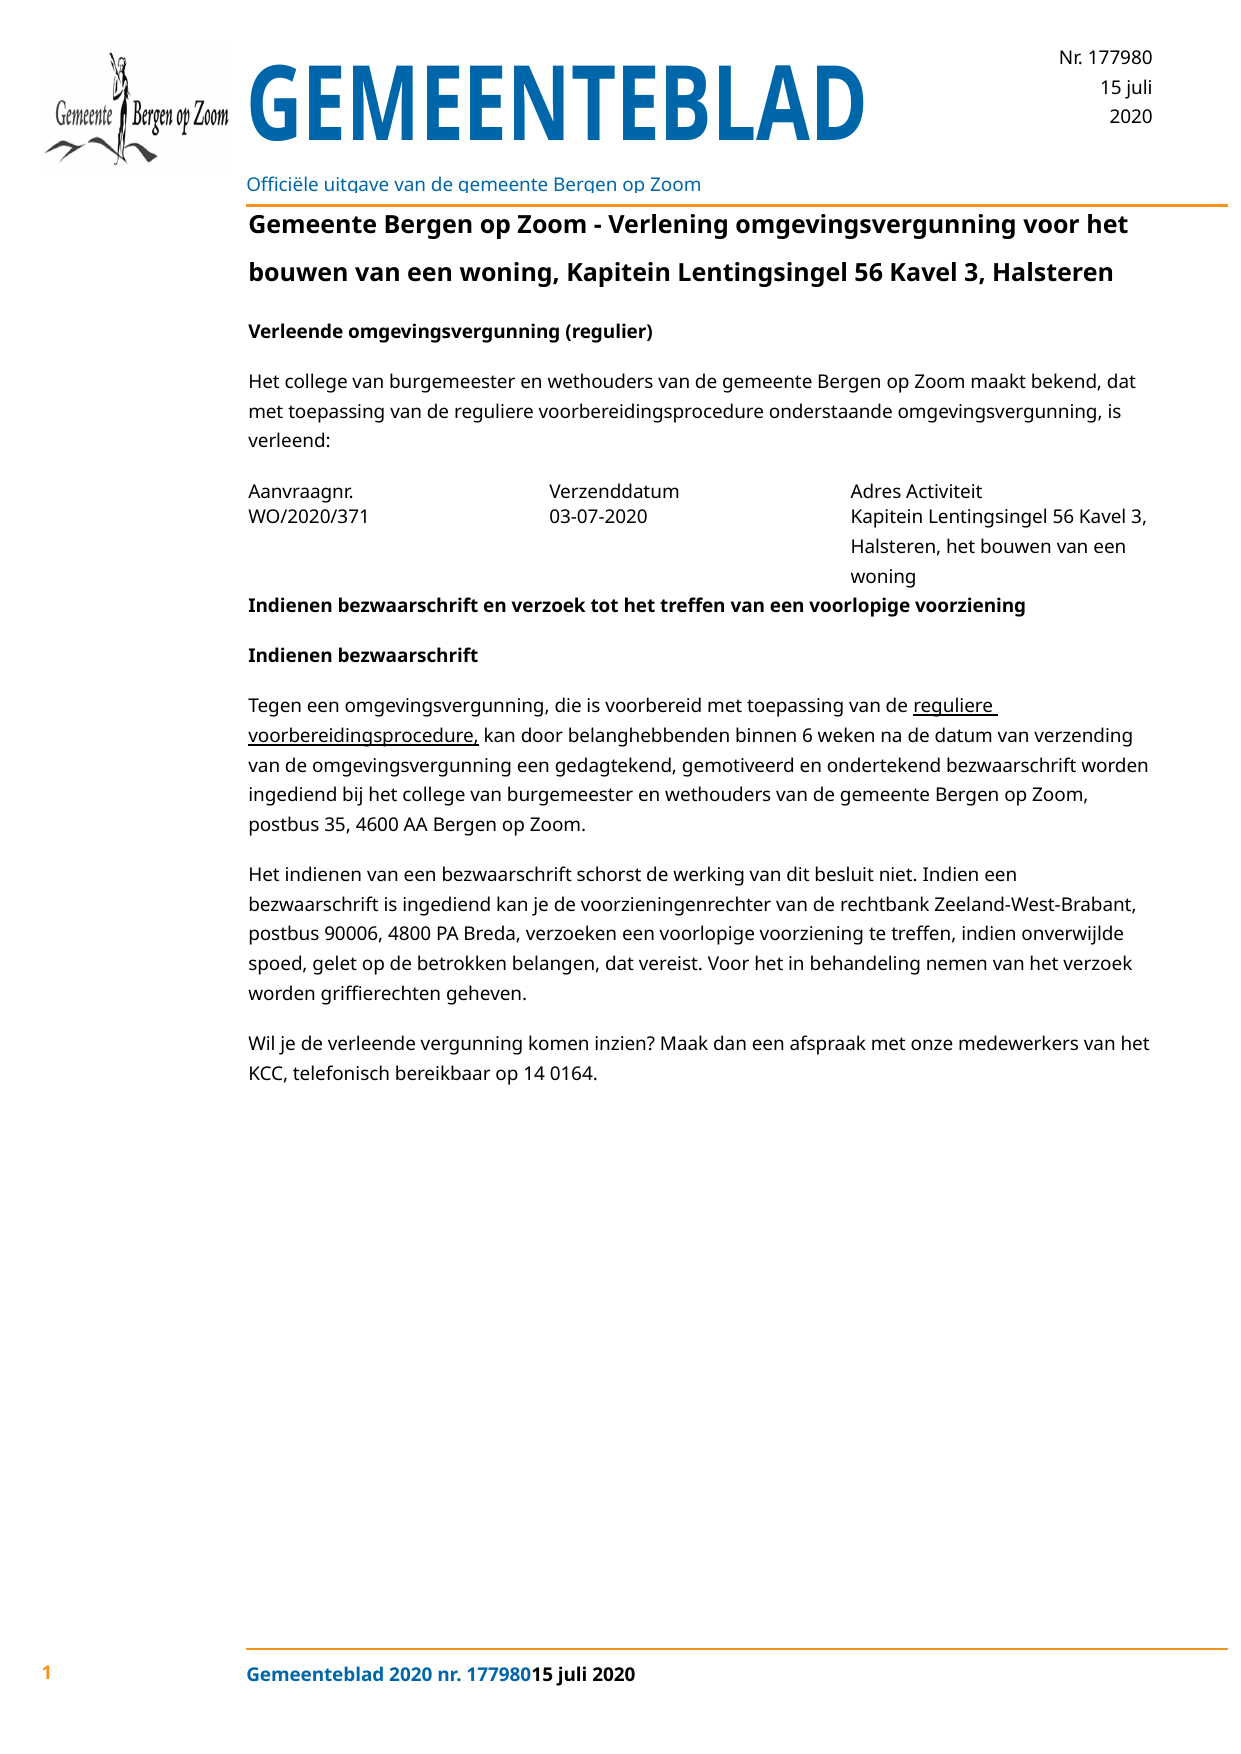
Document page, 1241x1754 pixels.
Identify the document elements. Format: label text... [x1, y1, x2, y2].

picture [41, 47, 231, 172]
text Indienen bezwaarschrift en verzoek tot het treffen van een voorlopige voorziening [248, 592, 1152, 618]
text Het college van burgemeester en wethouders van de gemeente Bergen op Zoom maakt bekend, dat met toepassing van de reguliere voorbereidingsprocedure onderstaande omgevingsvergunning, is verleend: [248, 368, 1152, 453]
text Indienen bezwaarschrift [248, 642, 1152, 668]
table_header Adres Activiteit [850, 478, 1152, 504]
text Tegen een omgevingsvergunning, die is voorbereid met toepassing van de reguliere voorbereidingsprocedure, kan door belanghebbenden binnen 6 weken na de datum van verzending van de omgevingsvergunning een gedagtekend, gemotiveerd en ondertekend bezwaarschrift worden ingediend bij het college van burgemeester en wethouders van de gemeente Bergen op Zoom, postbus 35, 4600 AA Bergen op Zoom. [248, 693, 1152, 837]
table_cell WO/2020/371 [248, 504, 549, 589]
text Wil je de verleende vergunning komen inzien? Maak dan een afspraak met onze medewerkers van het KCC, telefonisch bereikbaar op 14 0164. [248, 1030, 1152, 1086]
table_cell 03-07-2020 [549, 504, 850, 589]
table_cell Kapitein Lentingsingel 56 Kavel 3, Halsteren, het bouwen van een woning [850, 504, 1152, 589]
text Verleende omgevingsvergunning (regulier) [248, 318, 1152, 344]
table_header Aanvraagnr. [248, 478, 549, 504]
table_header Verzenddatum [549, 478, 850, 504]
text Gemeente Bergen op Zoom - Verlening omgevingsvergunning voor het bouwen van een woning, Kapitein Lentingsingel 56 Kavel 3, Halsteren [248, 207, 1152, 288]
text Het indienen van een bezwaarschrift schorst de werking van dit besluit niet. Indien een bezwaarschrift is ingediend kan je de voorzieningenrechter van de rechtbank Zeeland-West-Brabant, postbus 90006, 4800 PA Breda, verzoeken een voorlopige voorziening te treffen, indien onverwijlde spoed, gelet op de betrokken belangen, dat vereist. Voor het in behandeling nemen van het verzoek worden griffierechten geheven. [248, 861, 1152, 1006]
